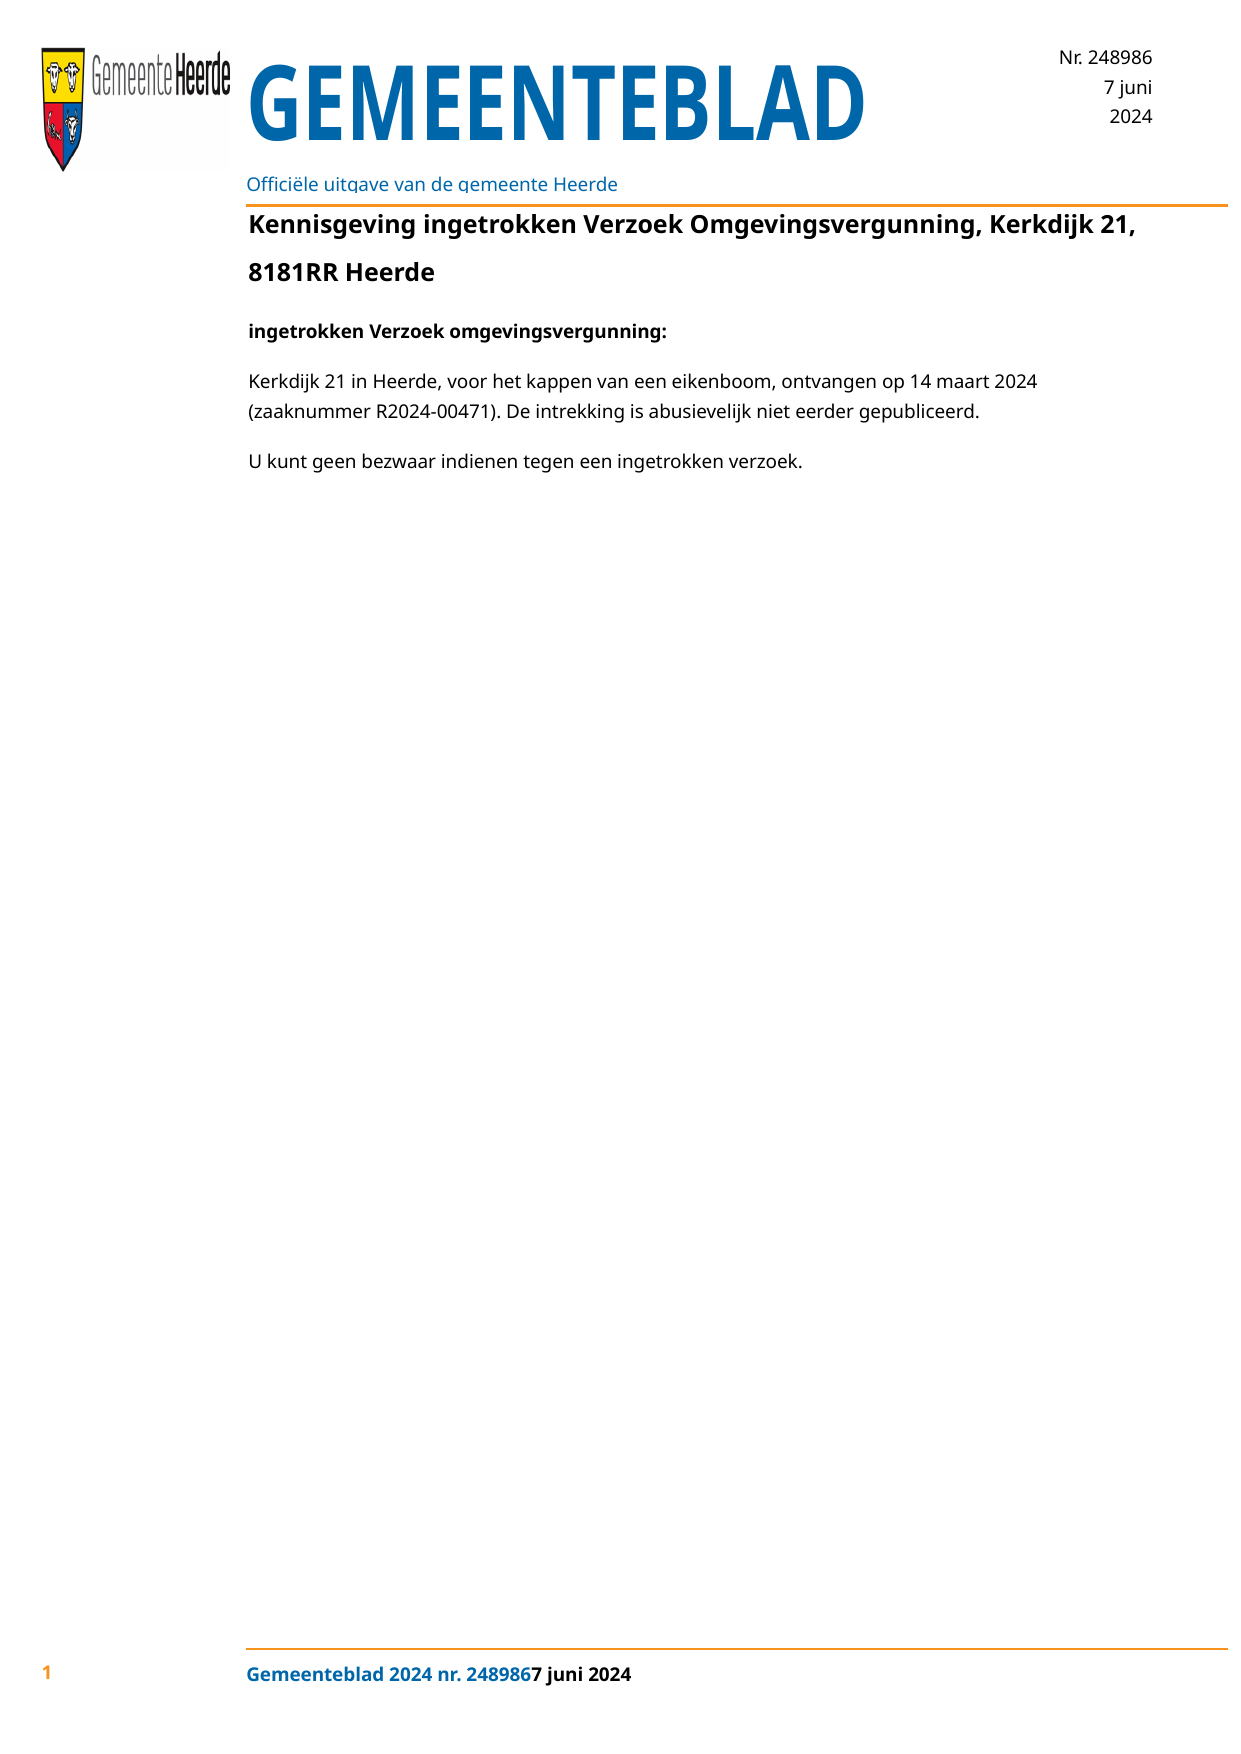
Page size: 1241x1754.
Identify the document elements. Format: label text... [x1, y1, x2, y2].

text ingetrokken Verzoek omgevingsvergunning: [248, 318, 1152, 344]
text U kunt geen bezwaar indienen tegen een ingetrokken verzoek. [248, 448, 1152, 474]
text Kerkdijk 21 in Heerde, voor het kappen van een eikenboom, ontvangen op 14 maart 2024 (zaaknummer R2024-00471). De intrekking is abusievelijk niet eerder gepubliceerd. [248, 368, 1152, 424]
picture [41, 47, 231, 172]
text Kennisgeving ingetrokken Verzoek Omgevingsvergunning, Kerkdijk 21, 8181RR Heerde [248, 207, 1152, 288]
